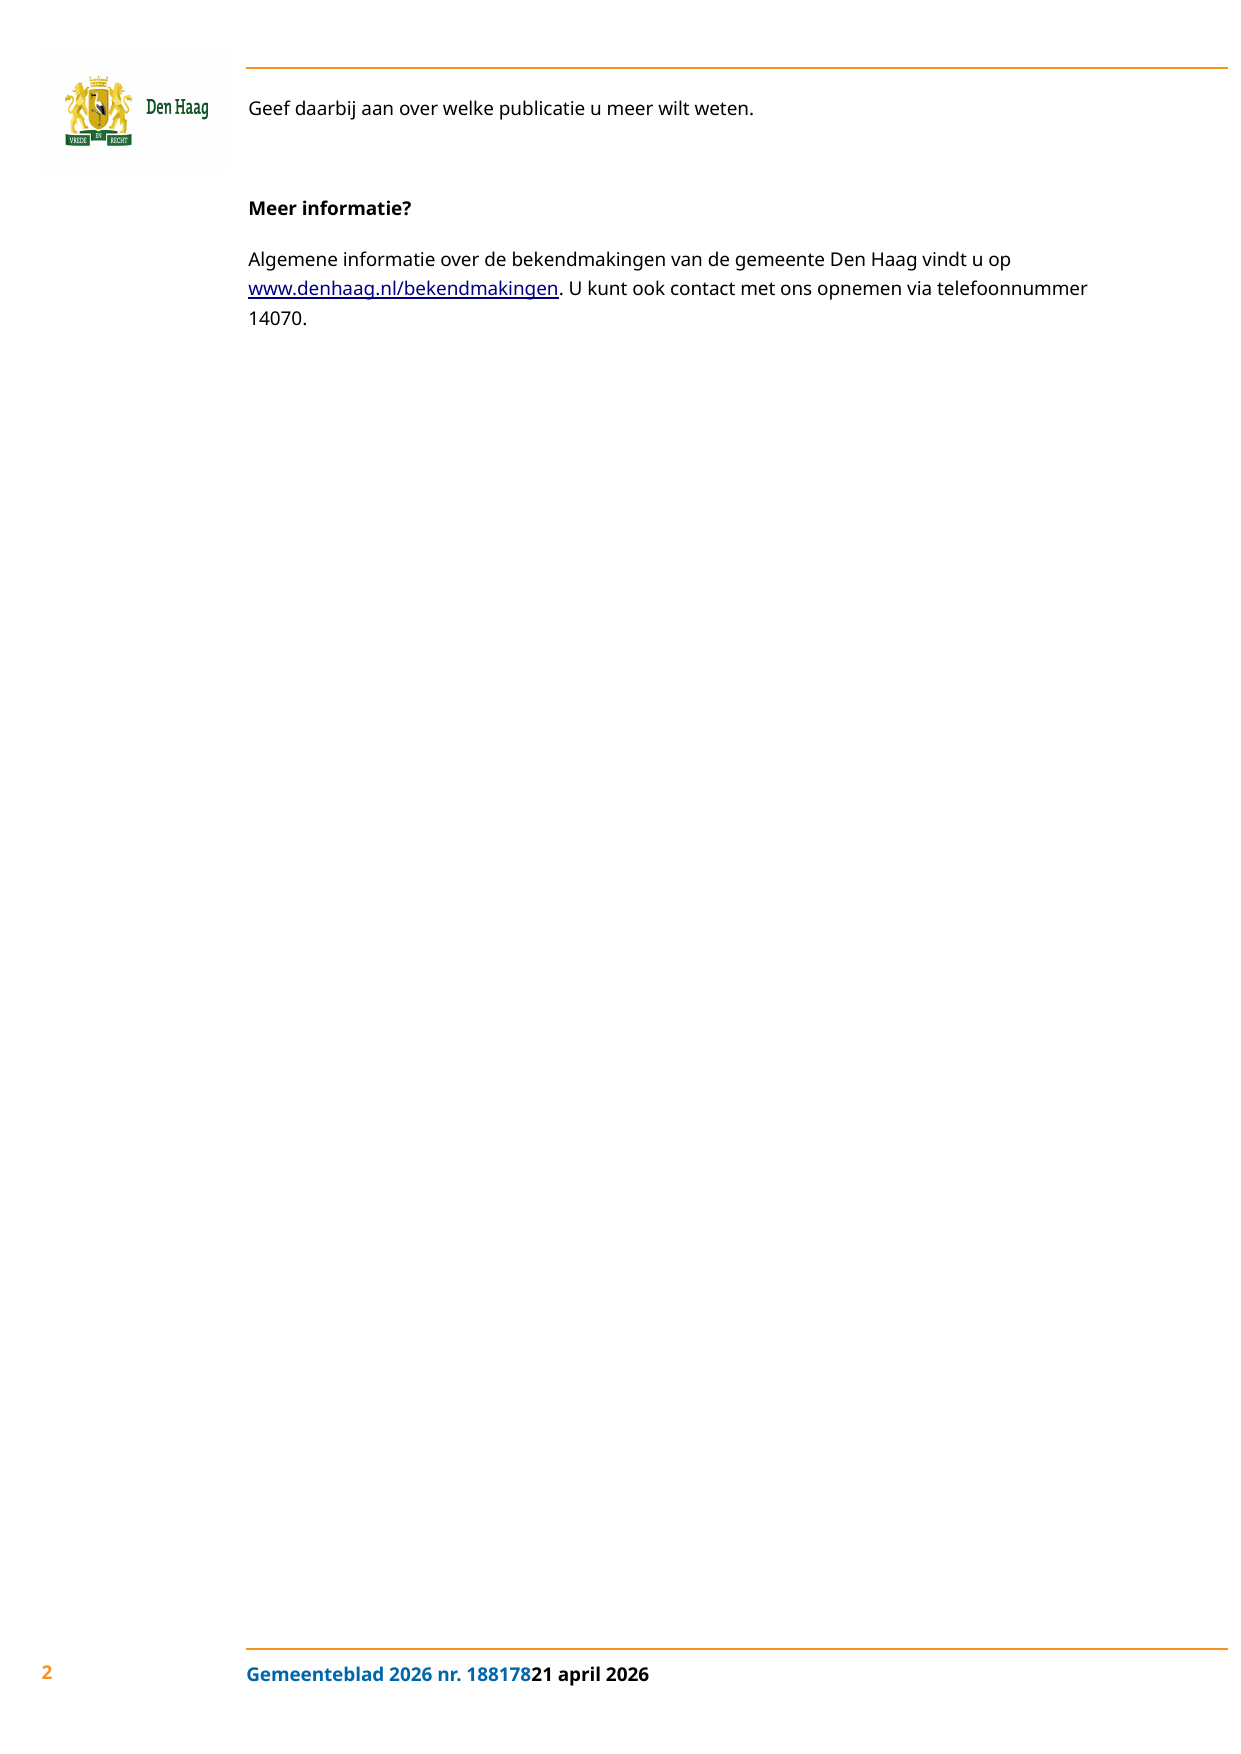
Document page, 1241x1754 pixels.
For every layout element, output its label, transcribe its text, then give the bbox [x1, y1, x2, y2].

text Meer informatie? [248, 196, 1152, 221]
picture [41, 47, 231, 172]
text Geef daarbij aan over welke publicatie u meer wilt weten. [248, 95, 1152, 121]
text Algemene informatie over de bekendmakingen van de gemeente Den Haag vindt u op www.denhaag.nl/bekendmakingen. U kunt ook contact met ons opnemen via telefoonnummer 14070. [248, 246, 1152, 331]
